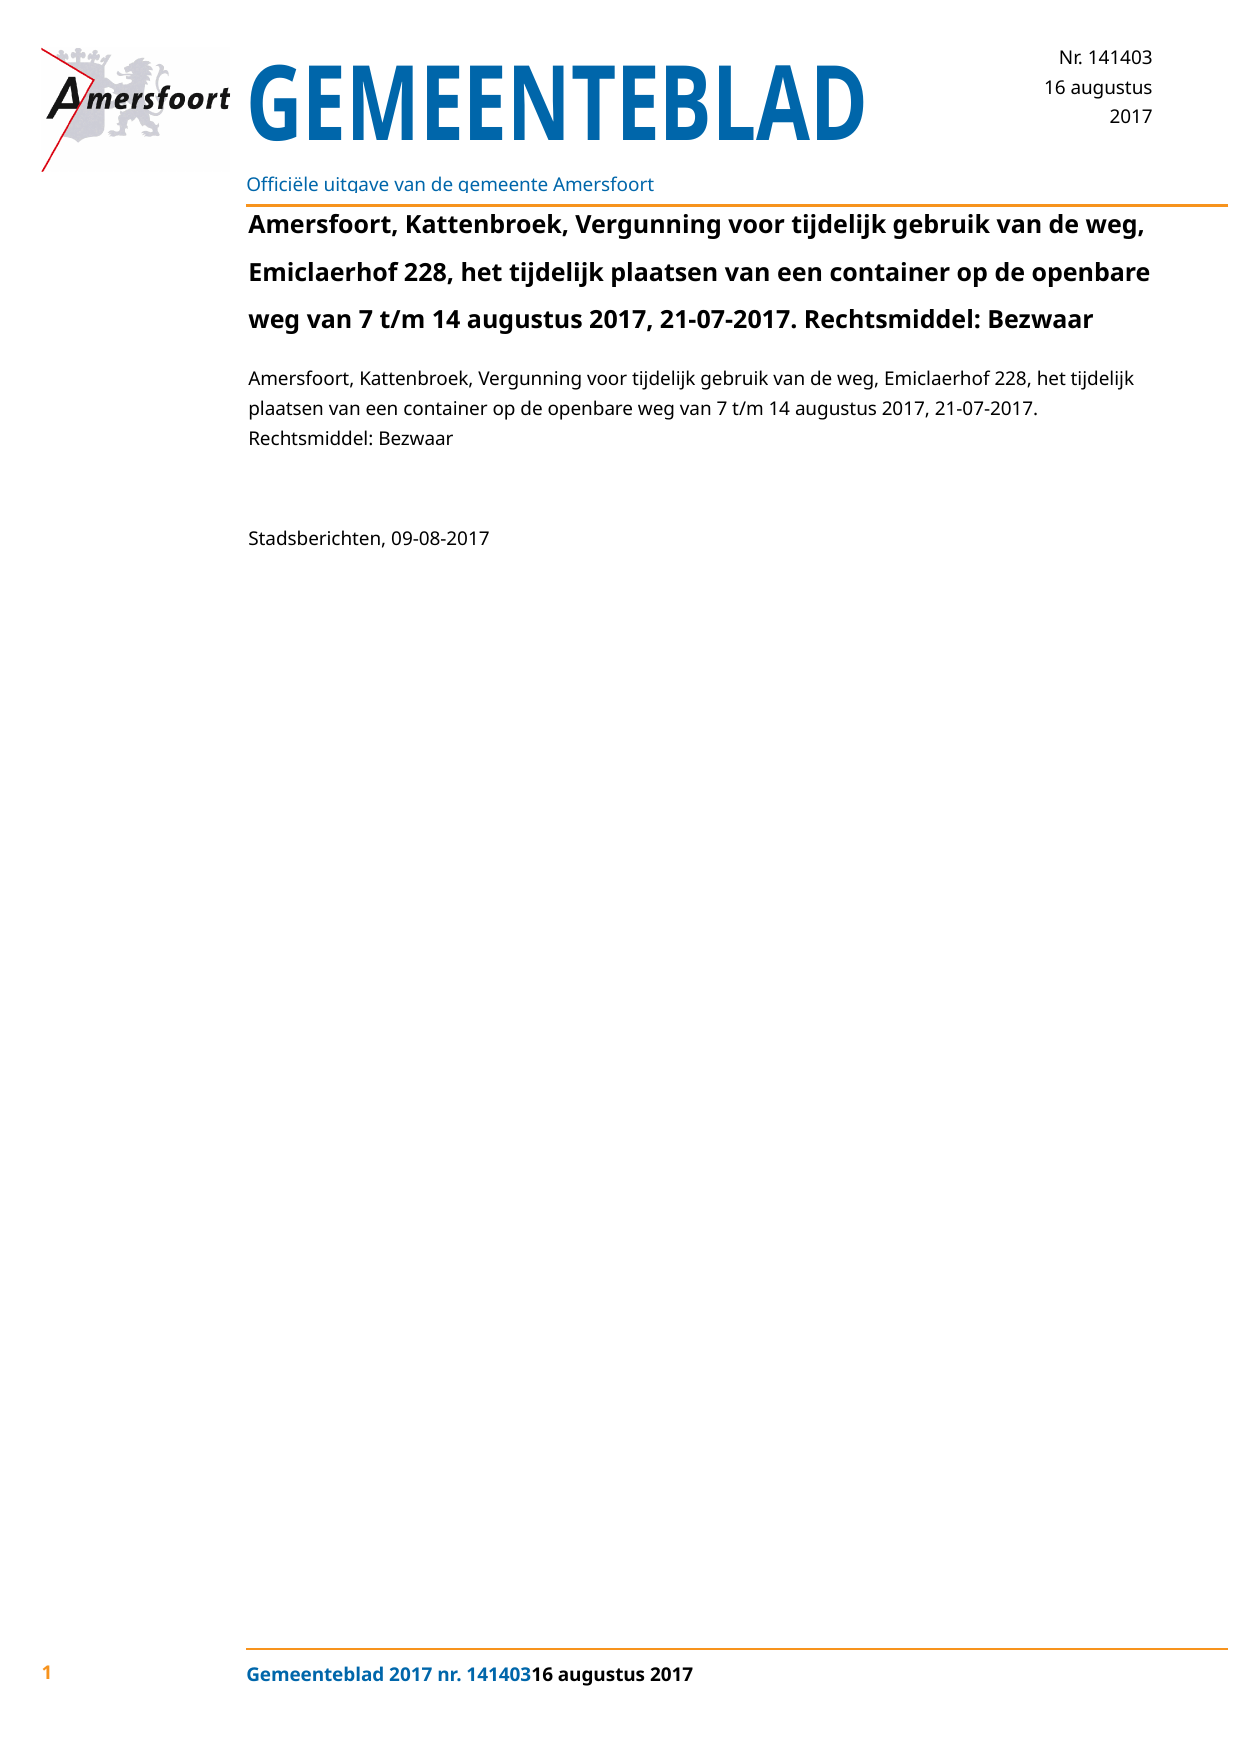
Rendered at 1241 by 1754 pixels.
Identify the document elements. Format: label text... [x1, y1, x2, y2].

text Amersfoort, Kattenbroek, Vergunning voor tijdelijk gebruik van de weg, Emiclaerhof 228, het tijdelijk plaatsen van een container op de openbare weg van 7 t/m 14 augustus 2017, 21-07-2017. Rechtsmiddel: Bezwaar [248, 366, 1152, 450]
text Stadsberichten, 09-08-2017 [248, 526, 1152, 551]
picture [41, 47, 231, 172]
text Amersfoort, Kattenbroek, Vergunning voor tijdelijk gebruik van de weg, Emiclaerhof 228, het tijdelijk plaatsen van een container op de openbare weg van 7 t/m 14 augustus 2017, 21-07-2017. Rechtsmiddel: Bezwaar [248, 207, 1152, 336]
